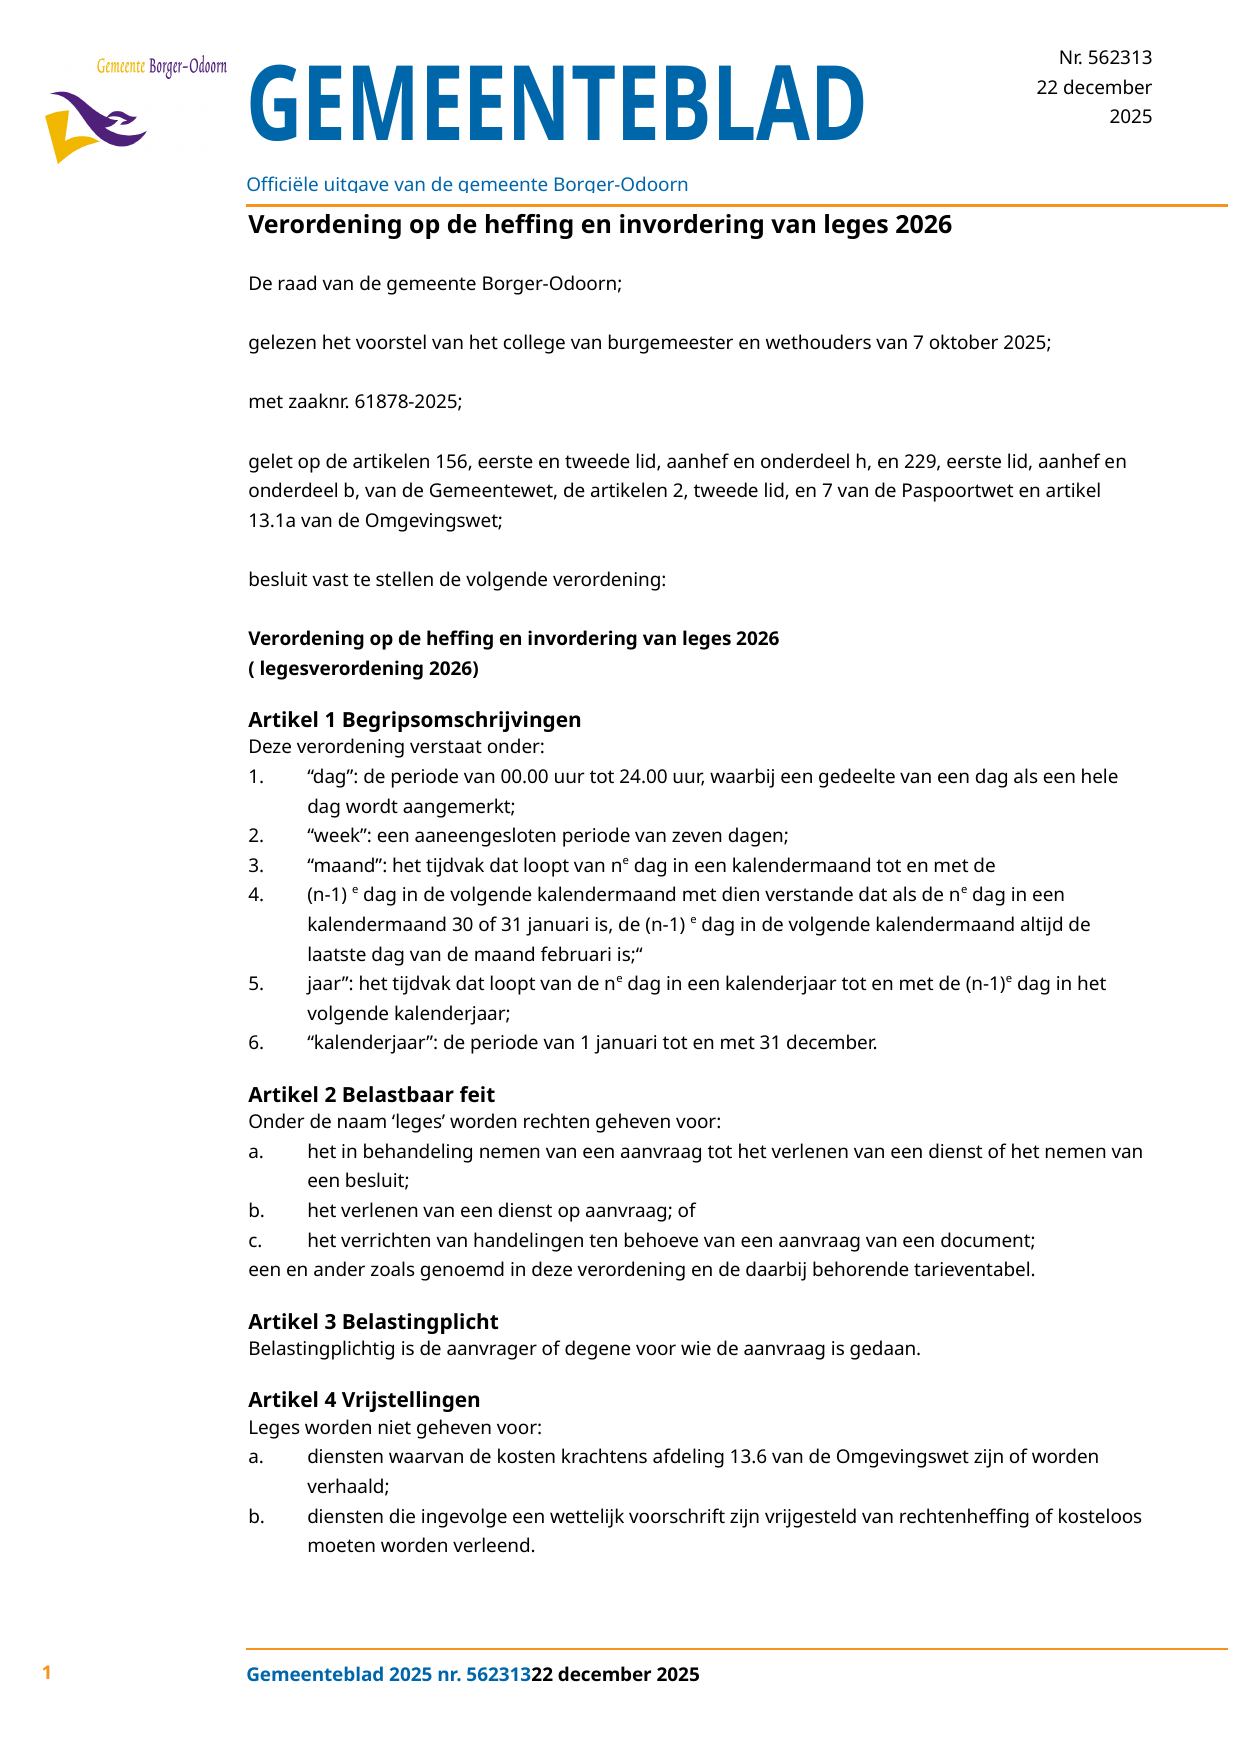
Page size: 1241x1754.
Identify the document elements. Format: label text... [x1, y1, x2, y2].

list “kalenderjaar”: de periode van 1 januari tot en met 31 december. [248, 1029, 1152, 1055]
text Artikel 3 Belastingplicht [248, 1307, 1152, 1335]
list “dag”: de periode van 00.00 uur tot 24.00 uur, waarbij een gedeelte van een dag als een hele dag wordt aangemerkt; [248, 763, 1152, 819]
text met zaaknr. 61878-2025; [248, 389, 1152, 414]
list jaar”: het tijdvak dat loopt van de ne dag in een kalenderjaar tot en met de (n-1)e dag in het volgende kalenderjaar; [248, 970, 1152, 1026]
list (n-1) e dag in de volgende kalendermaand met dien verstande dat als de ne dag in een kalendermaand 30 of 31 januari is, de (n-1) e dag in de volgende kalendermaand altijd de laatste dag van de maand februari is;“ [248, 882, 1152, 967]
text De raad van de gemeente Borger-Odoorn; [248, 270, 1152, 296]
text gelet op de artikelen 156, eerste en tweede lid, aanhef en onderdeel h, en 229, eerste lid, aanhef en onderdeel b, van de Gemeentewet, de artikelen 2, tweede lid, en 7 van de Paspoortwet en artikel 13.1a van de Omgevingswet; [248, 448, 1152, 533]
list het in behandeling nemen van een aanvraag tot het verlenen van een dienst of het nemen van een besluit; [248, 1138, 1152, 1193]
text besluit vast te stellen de volgende verordening: [248, 566, 1152, 592]
list het verlenen van een dienst op aanvraag; of [248, 1197, 1152, 1223]
text Verordening op de heffing en invordering van leges 2026 [248, 625, 1152, 651]
list diensten die ingevolge een wettelijk voorschrift zijn vrijgesteld van rechtenheffing of kosteloos moeten worden verleend. [248, 1503, 1152, 1558]
text Artikel 1 Begripsomschrijvingen [248, 705, 1152, 734]
text Artikel 4 Vrijstellingen [248, 1386, 1152, 1414]
text een en ander zoals genoemd in deze verordening en de daarbij behorende tarieventabel. [248, 1256, 1152, 1282]
text ( legesverordening 2026) [248, 655, 1152, 681]
list het verrichten van handelingen ten behoeve van een aanvraag van een document; [248, 1227, 1152, 1252]
list diensten waarvan de kosten krachtens afdeling 13.6 van de Omgevingswet zijn of worden verhaald; [248, 1444, 1152, 1499]
list “week”: een aaneengesloten periode van zeven dagen; [248, 822, 1152, 848]
text Leges worden niet geheven voor: [248, 1414, 1152, 1440]
text Artikel 2 Belastbaar feit [248, 1080, 1152, 1108]
text gelezen het voorstel van het college van burgemeester en wethouders van 7 oktober 2025; [248, 329, 1152, 355]
list “maand”: het tijdvak dat loopt van ne dag in een kalendermaand tot en met de [248, 852, 1152, 878]
text Onder de naam ‘leges’ worden rechten geheven voor: [248, 1108, 1152, 1134]
picture [41, 47, 231, 172]
text Belastingplichtig is de aanvrager of degene voor wie de aanvraag is gedaan. [248, 1335, 1152, 1361]
text Deze verordening verstaat onder: [248, 734, 1152, 759]
text Verordening op de heffing en invordering van leges 2026 [248, 207, 1152, 241]
